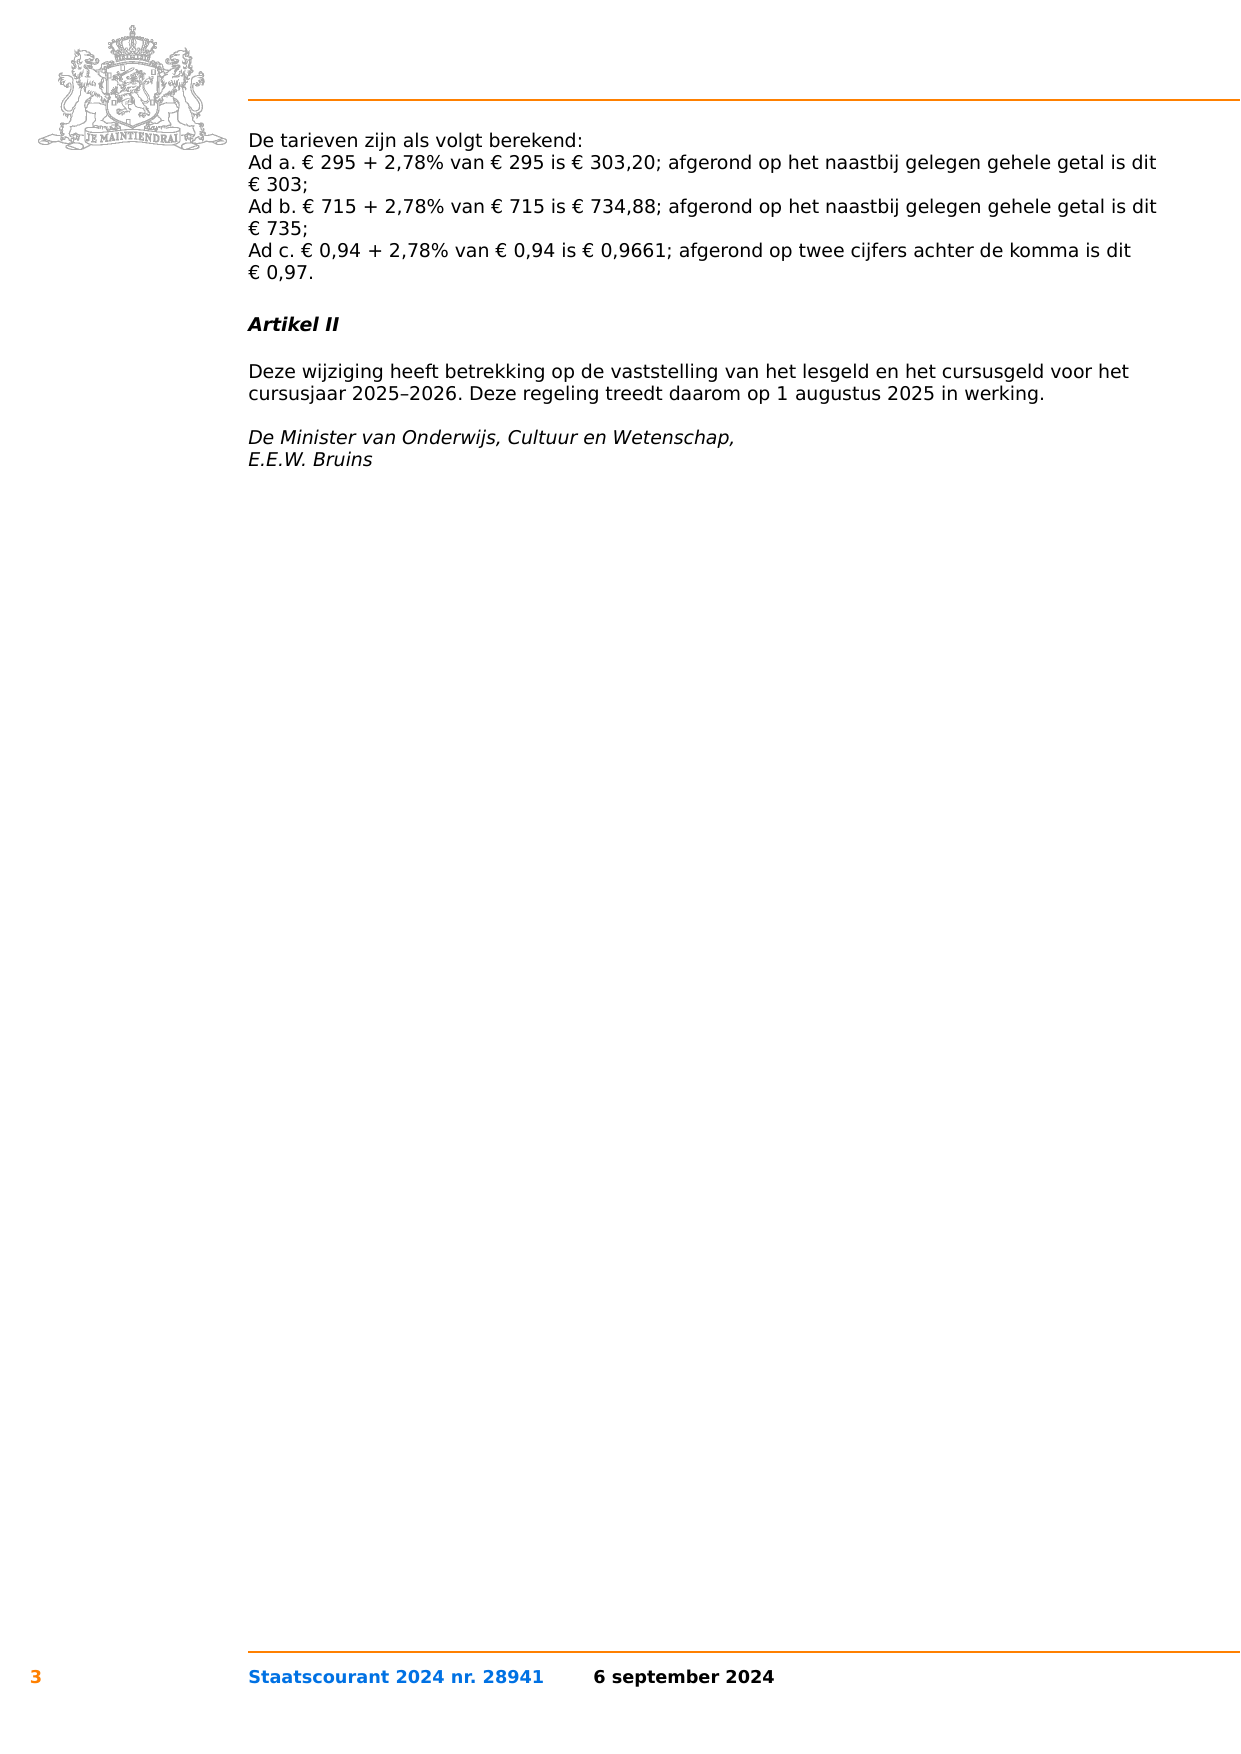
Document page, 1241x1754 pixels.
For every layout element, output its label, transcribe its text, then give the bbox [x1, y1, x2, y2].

text De Minister van Onderwijs, Cultuur en Wetenschap, E.E.W. Bruins [248, 427, 1163, 471]
subtitle Artikel II [248, 314, 1163, 336]
text Ad b. € 715 + 2,78% van € 715 is € 734,88; afgerond op het naastbij gelegen gehele getal is dit € 735; [248, 196, 1163, 240]
text De tarieven zijn als volgt berekend: [248, 130, 1163, 152]
text Ad c. € 0,94 + 2,78% van € 0,94 is € 0,9661; afgerond op twee cijfers achter de komma is dit € 0,97. [248, 240, 1163, 284]
picture [38, 25, 227, 150]
text Deze wijziging heeft betrekking op de vaststelling van het lesgeld en het cursusgeld voor het cursusjaar 2025–2026. Deze regeling treedt daarom op 1 augustus 2025 in werking. [248, 361, 1163, 405]
text Ad a. € 295 + 2,78% van € 295 is € 303,20; afgerond op het naastbij gelegen gehele getal is dit € 303; [248, 152, 1163, 196]
